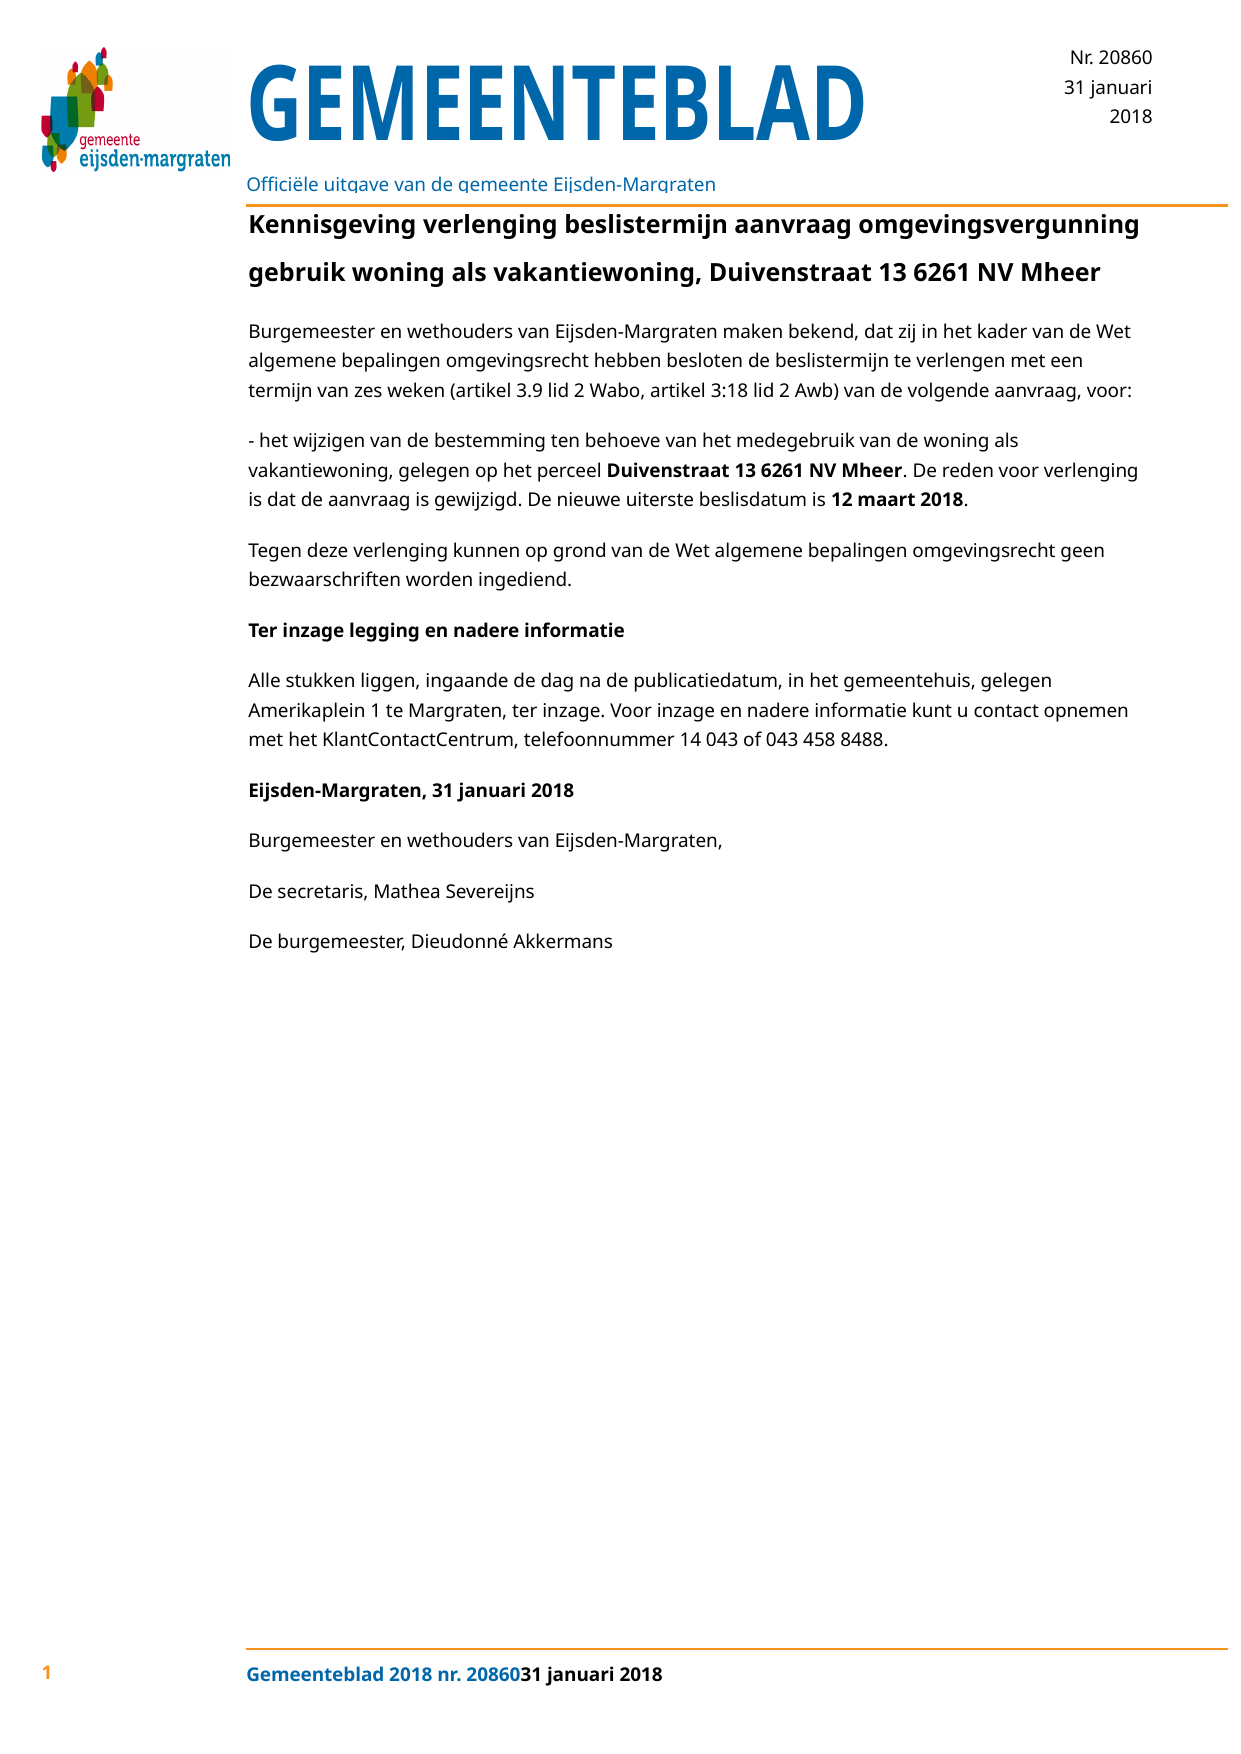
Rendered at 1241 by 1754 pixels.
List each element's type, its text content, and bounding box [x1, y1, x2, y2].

text Ter inzage legging en nadere informatie [248, 617, 1152, 643]
text Tegen deze verlenging kunnen op grond van de Wet algemene bepalingen omgevingsrecht geen bezwaarschriften worden ingediend. [248, 537, 1152, 592]
text Eijsden-Margraten, 31 januari 2018 [248, 777, 1152, 803]
text De burgemeester, Dieudonné Akkermans [248, 928, 1152, 954]
text Kennisgeving verlenging beslistermijn aanvraag omgevingsvergunning gebruik woning als vakantiewoning, Duivenstraat 13 6261 NV Mheer [248, 207, 1152, 288]
text De secretaris, Mathea Severeijns [248, 878, 1152, 904]
picture [41, 47, 231, 172]
text Burgemeester en wethouders van Eijsden-Margraten maken bekend, dat zij in het kader van de Wet algemene bepalingen omgevingsrecht hebben besloten de beslistermijn te verlengen met een termijn van zes weken (artikel 3.9 lid 2 Wabo, artikel 3:18 lid 2 Awb) van de volgende aanvraag, voor: [248, 318, 1152, 403]
text - het wijzigen van de bestemming ten behoeve van het medegebruik van de woning als vakantiewoning, gelegen op het perceel Duivenstraat 13 6261 NV Mheer. De reden voor verlenging is dat de aanvraag is gewijzigd. De nieuwe uiterste beslisdatum is 12 maart 2018. [248, 427, 1152, 512]
text Alle stukken liggen, ingaande de dag na de publicatiedatum, in het gemeentehuis, gelegen Amerikaplein 1 te Margraten, ter inzage. Voor inzage en nadere informatie kunt u contact opnemen met het KlantContactCentrum, telefoonnummer 14 043 of 043 458 8488. [248, 667, 1152, 752]
text Burgemeester en wethouders van Eijsden-Margraten, [248, 827, 1152, 853]
